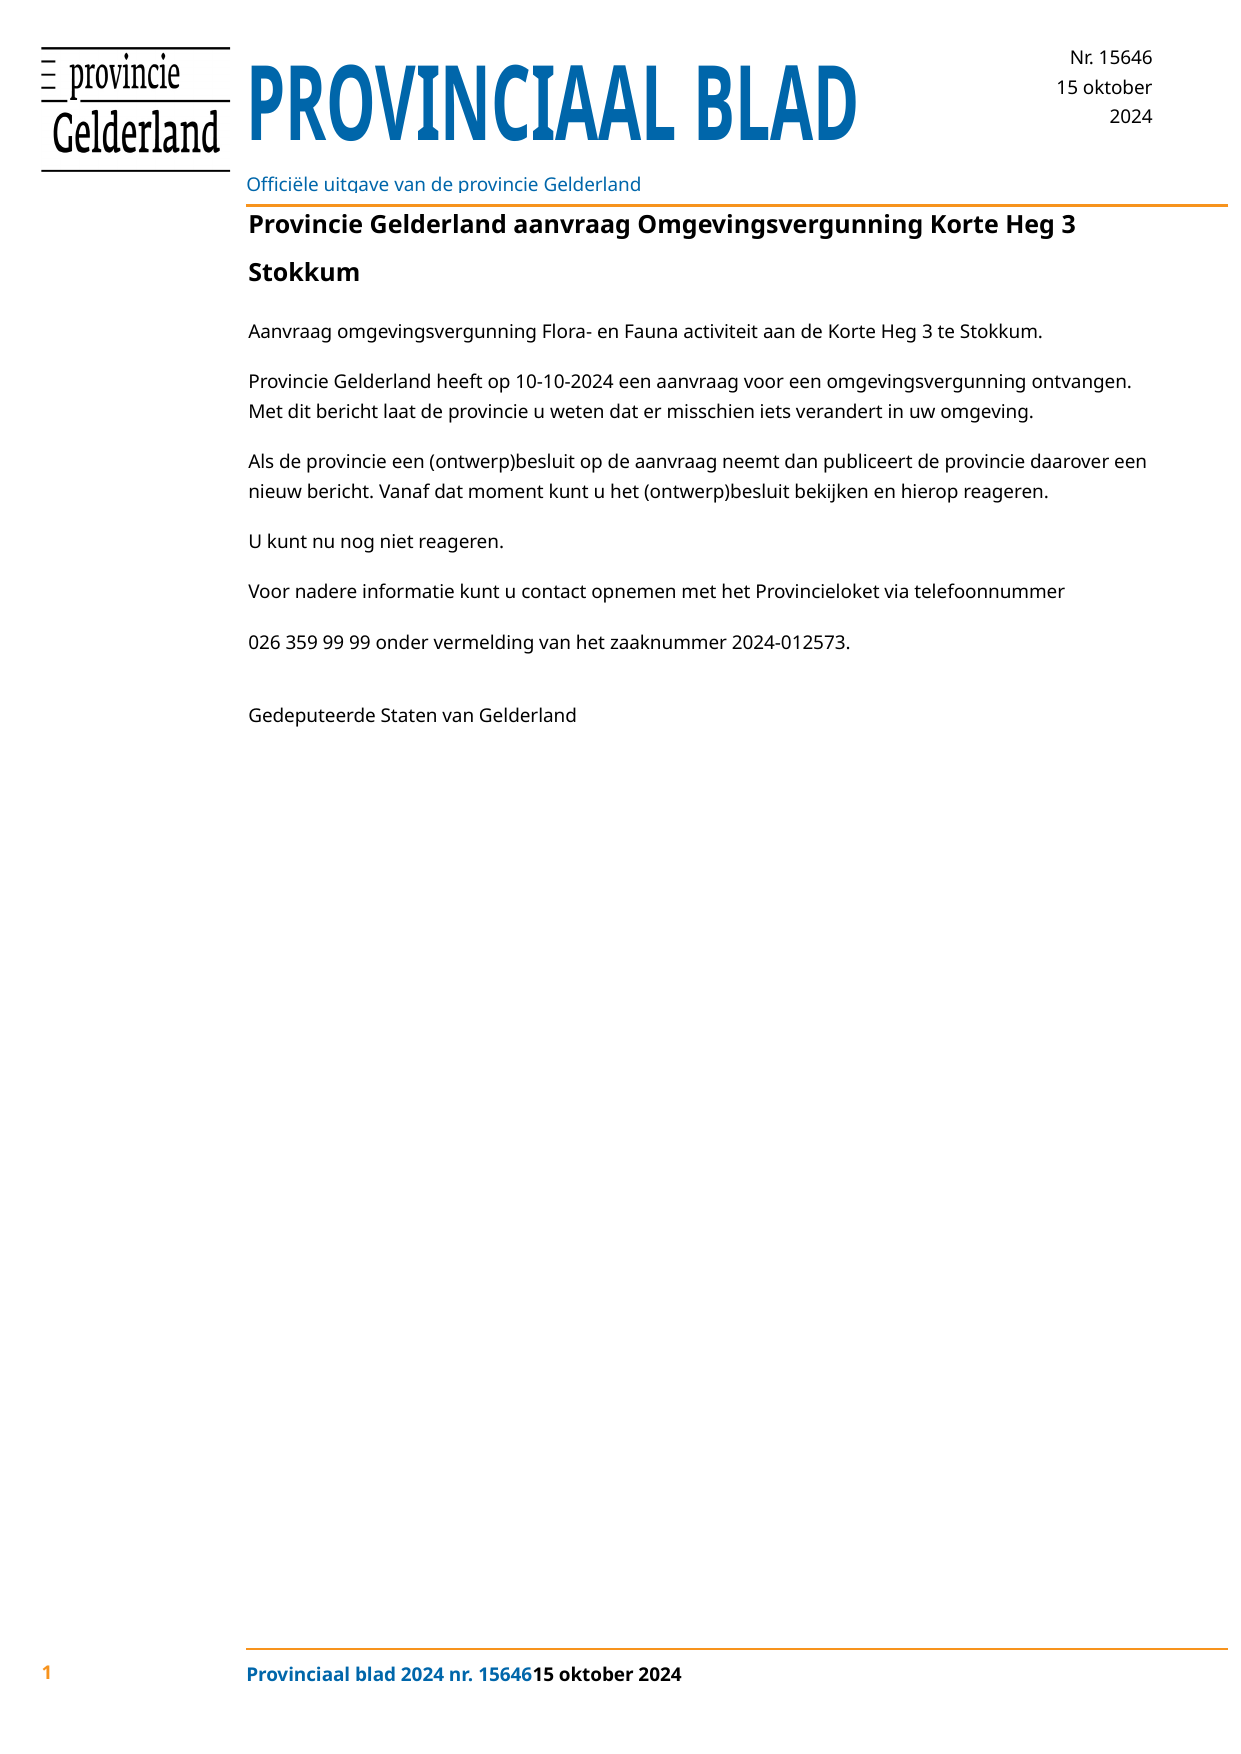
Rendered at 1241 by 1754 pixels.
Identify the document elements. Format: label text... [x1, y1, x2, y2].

text Aanvraag omgevingsvergunning Flora- en Fauna activiteit aan de Korte Heg 3 te Stokkum. [248, 318, 1152, 344]
text Als de provincie een (ontwerp)besluit op de aanvraag neemt dan publiceert de provincie daarover een nieuw bericht. Vanaf dat moment kunt u het (ontwerp)besluit bekijken en hierop reageren. [248, 448, 1152, 504]
text U kunt nu nog niet reageren. [248, 528, 1152, 554]
text Provincie Gelderland aanvraag Omgevingsvergunning Korte Heg 3 Stokkum [248, 207, 1152, 288]
text Gedeputeerde Staten van Gelderland [248, 703, 1152, 728]
picture [41, 47, 231, 172]
text Provincie Gelderland heeft op 10-10-2024 een aanvraag voor een omgevingsvergunning ontvangen. Met dit bericht laat de provincie u weten dat er misschien iets verandert in uw omgeving. [248, 368, 1152, 424]
text 026 359 99 99 onder vermelding van het zaaknummer 2024-012573. [248, 629, 1152, 655]
text Voor nadere informatie kunt u contact opnemen met het Provincieloket via telefoonnummer [248, 579, 1152, 604]
